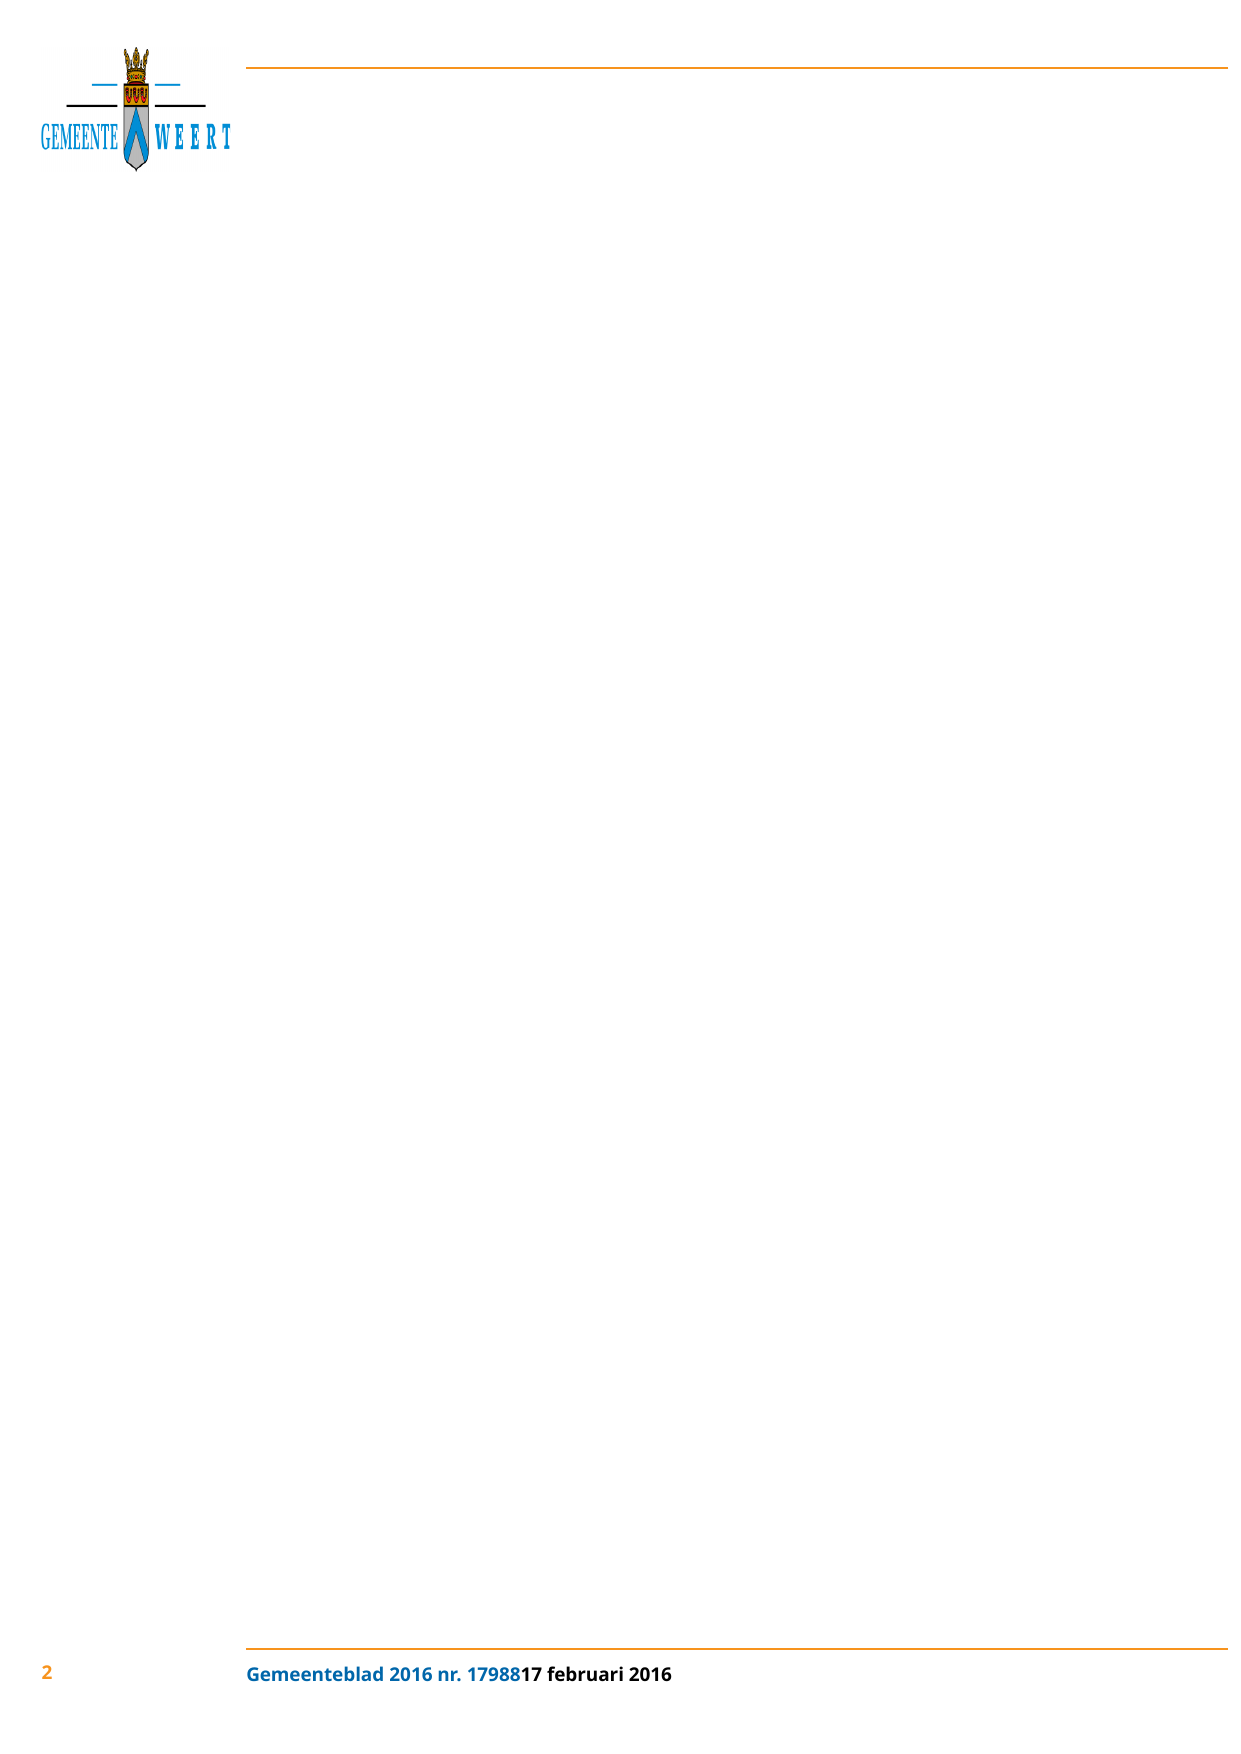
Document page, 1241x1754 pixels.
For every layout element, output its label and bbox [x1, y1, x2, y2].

picture [41, 47, 231, 172]
